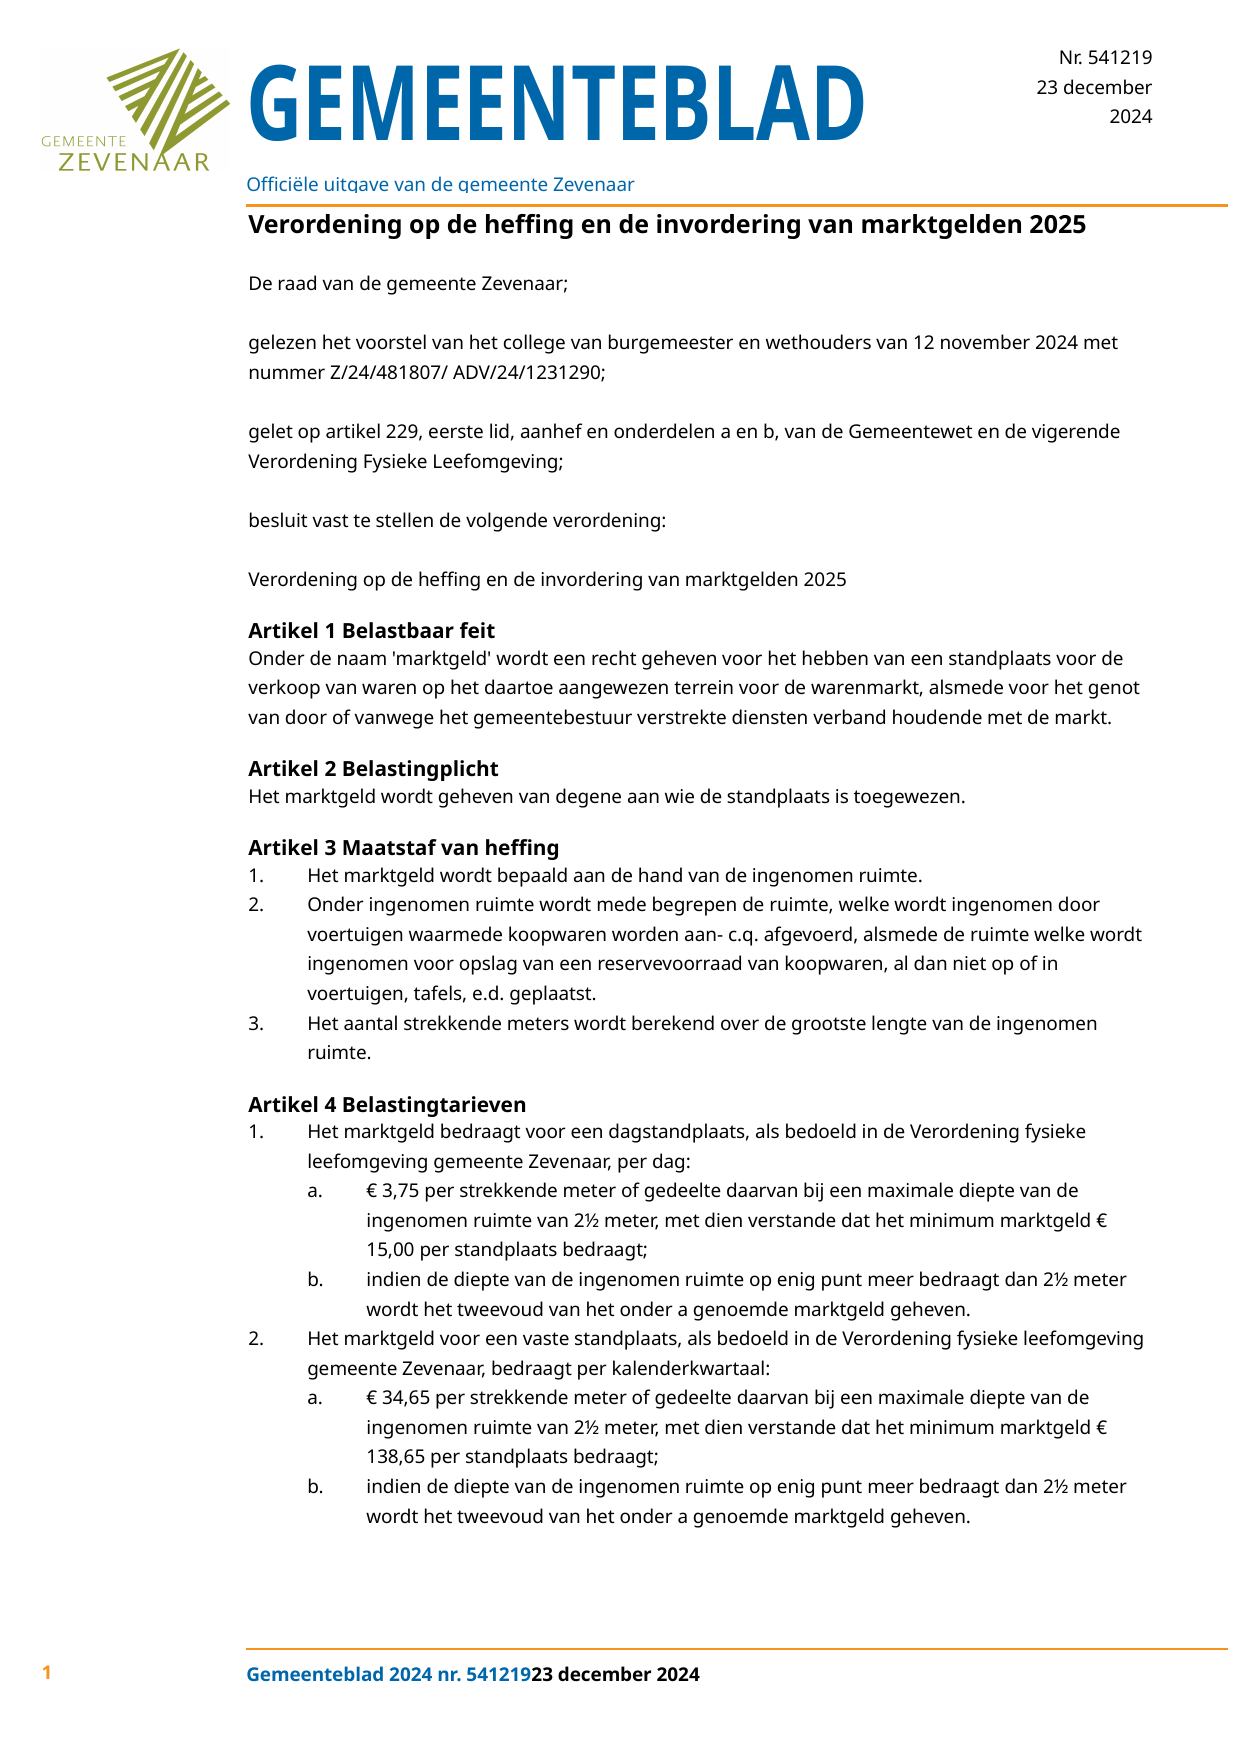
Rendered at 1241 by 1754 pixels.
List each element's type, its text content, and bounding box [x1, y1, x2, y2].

list Onder ingenomen ruimte wordt mede begrepen de ruimte, welke wordt ingenomen door voertuigen waarmede koopwaren worden aan- c.q. afgevoerd, alsmede de ruimte welke wordt ingenomen voor opslag van een reservevoorraad van koopwaren, al dan niet op of in voertuigen, tafels, e.d. geplaatst. [248, 891, 1152, 1006]
text Artikel 4 Belastingtarieven [248, 1090, 1152, 1118]
text Verordening op de heffing en de invordering van marktgelden 2025 [248, 207, 1152, 241]
picture [41, 47, 231, 172]
list Het marktgeld voor een vaste standplaats, als bedoeld in de Verordening fysieke leefomgeving gemeente Zevenaar, bedraagt per kalenderkwartaal: [248, 1325, 1152, 1381]
text Het marktgeld wordt geheven van degene aan wie de standplaats is toegewezen. [248, 783, 1152, 809]
list Het marktgeld wordt bepaald aan de hand van de ingenomen ruimte. [248, 862, 1152, 888]
text Verordening op de heffing en de invordering van marktgelden 2025 [248, 566, 1152, 592]
list indien de diepte van de ingenomen ruimte op enig punt meer bedraagt dan 2½ meter wordt het tweevoud van het onder a genoemde marktgeld geheven. [307, 1266, 1152, 1321]
list indien de diepte van de ingenomen ruimte op enig punt meer bedraagt dan 2½ meter wordt het tweevoud van het onder a genoemde marktgeld geheven. [307, 1473, 1152, 1528]
text Onder de naam 'marktgeld' wordt een recht geheven voor het hebben van een standplaats voor de verkoop van waren op het daartoe aangewezen terrein voor de warenmarkt, alsmede voor het genot van door of vanwege het gemeentebestuur verstrekte diensten verband houdende met de markt. [248, 645, 1152, 730]
text gelezen het voorstel van het college van burgemeester en wethouders van 12 november 2024 met nummer Z/24/481807/ ADV/24/1231290; [248, 329, 1152, 385]
text Artikel 3 Maatstaf van heffing [248, 833, 1152, 862]
list € 3,75 per strekkende meter of gedeelte daarvan bij een maximale diepte van de ingenomen ruimte van 2½ meter, met dien verstande dat het minimum marktgeld € 15,00 per standplaats bedraagt; [307, 1177, 1152, 1262]
text Artikel 1 Belastbaar feit [248, 617, 1152, 645]
text gelet op artikel 229, eerste lid, aanhef en onderdelen a en b, van de Gemeentewet en de vigerende Verordening Fysieke Leefomgeving; [248, 418, 1152, 473]
list € 34,65 per strekkende meter of gedeelte daarvan bij een maximale diepte van de ingenomen ruimte van 2½ meter, met dien verstande dat het minimum marktgeld € 138,65 per standplaats bedraagt; [307, 1384, 1152, 1469]
list Het marktgeld bedraagt voor een dagstandplaats, als bedoeld in de Verordening fysieke leefomgeving gemeente Zevenaar, per dag: [248, 1118, 1152, 1173]
text besluit vast te stellen de volgende verordening: [248, 507, 1152, 533]
list Het aantal strekkende meters wordt berekend over de grootste lengte van de ingenomen ruimte. [248, 1010, 1152, 1065]
text Artikel 2 Belastingplicht [248, 754, 1152, 783]
text De raad van de gemeente Zevenaar; [248, 270, 1152, 296]
